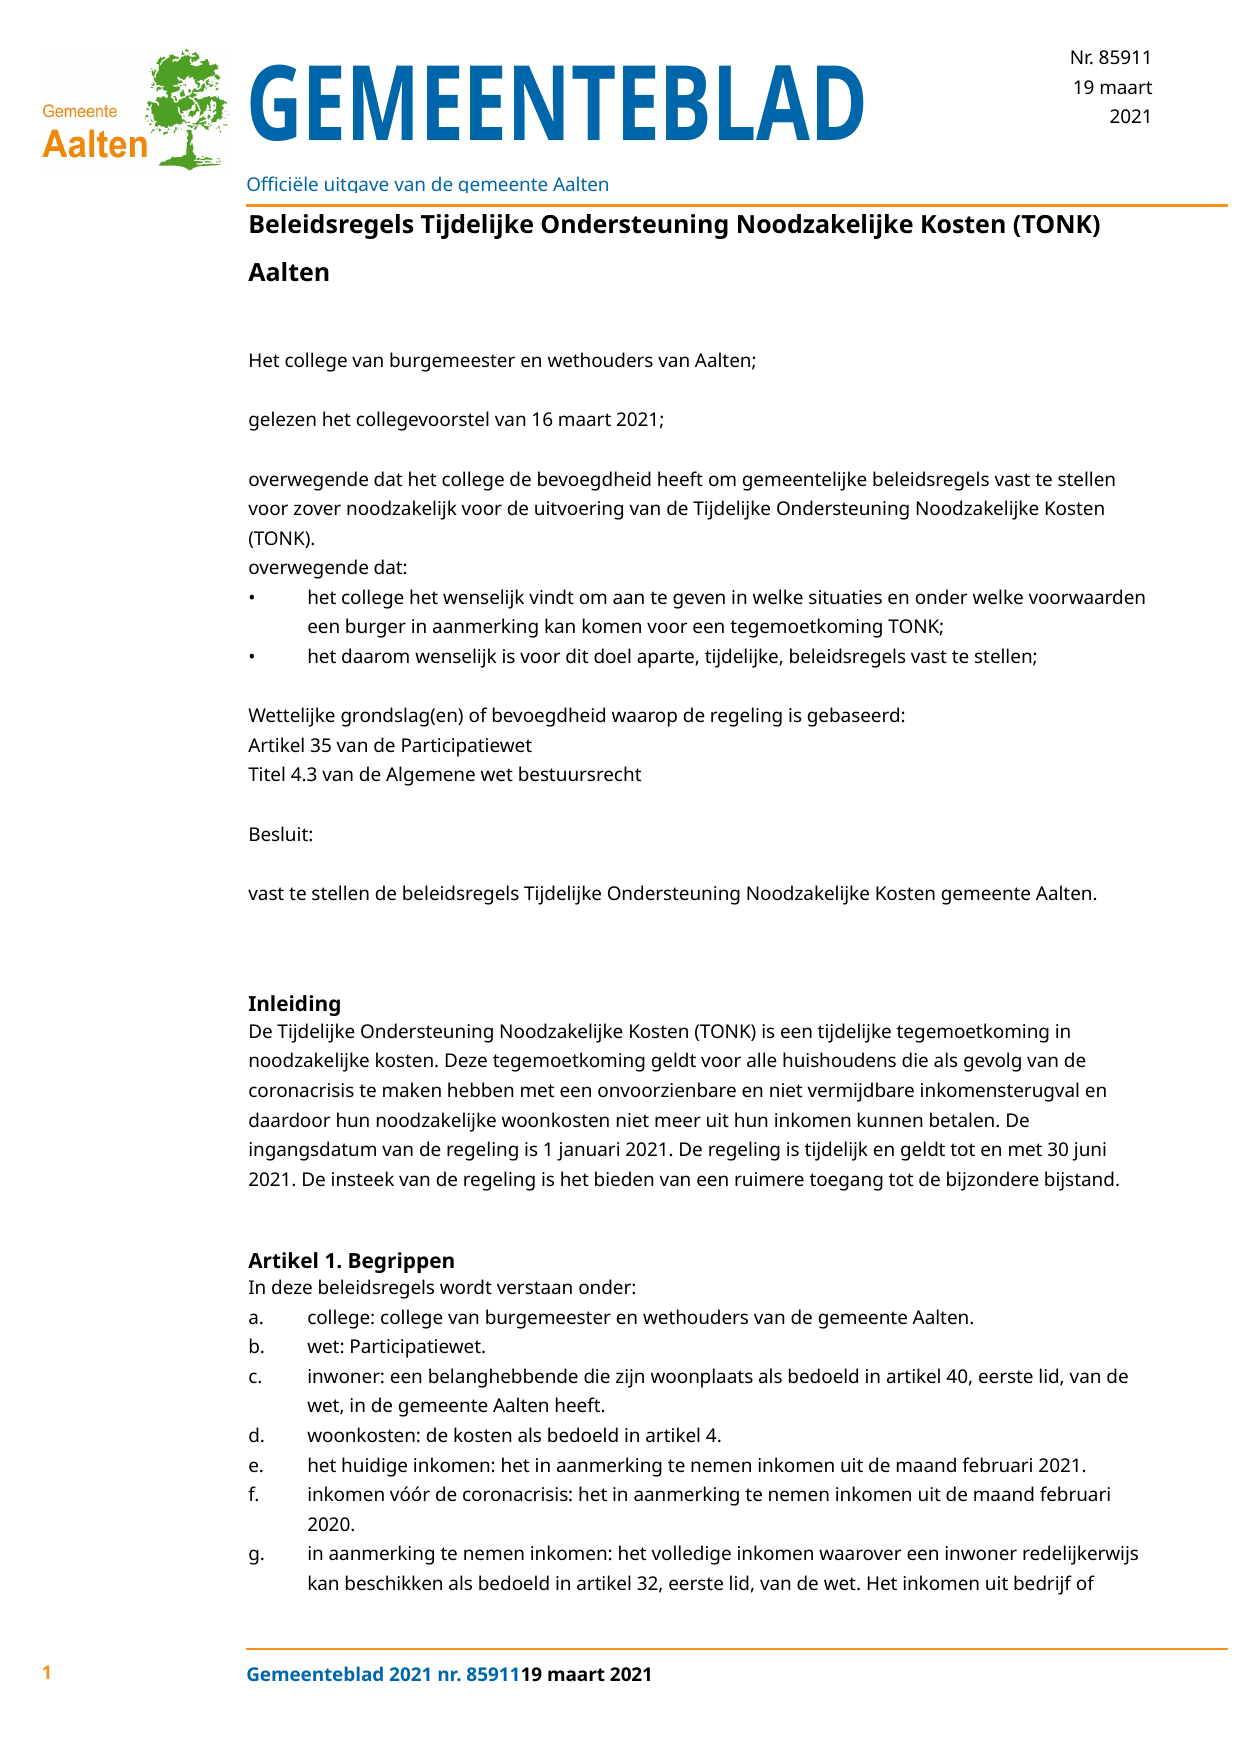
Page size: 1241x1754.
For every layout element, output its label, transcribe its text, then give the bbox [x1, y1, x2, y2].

text Titel 4.3 van de Algemene wet bestuursrecht [248, 762, 1152, 787]
list woonkosten: de kosten als bedoeld in artikel 4. [248, 1422, 1152, 1448]
text Besluit: [248, 821, 1152, 847]
list inkomen vóór de coronacrisis: het in aanmerking te nemen inkomen uit de maand februari 2020. [248, 1481, 1152, 1537]
text Wettelijke grondslag(en) of bevoegdheid waarop de regeling is gebaseerd: [248, 702, 1152, 728]
list het huidige inkomen: het in aanmerking te nemen inkomen uit de maand februari 2021. [248, 1452, 1152, 1478]
text Artikel 35 van de Participatiewet [248, 732, 1152, 758]
list inwoner: een belanghebbende die zijn woonplaats als bedoeld in artikel 40, eerste lid, van de wet, in de gemeente Aalten heeft. [248, 1363, 1152, 1418]
text In deze beleidsregels wordt verstaan onder: [248, 1274, 1152, 1300]
text overwegende dat: [248, 554, 1152, 580]
text vast te stellen de beleidsregels Tijdelijke Ondersteuning Noodzakelijke Kosten gemeente Aalten. [248, 880, 1152, 906]
text Artikel 1. Begrippen [248, 1246, 1152, 1274]
text Inleiding [248, 989, 1152, 1018]
list het daarom wenselijk is voor dit doel aparte, tijdelijke, beleidsregels vast te stellen; [248, 643, 1152, 669]
text overwegende dat het college de bevoegdheid heeft om gemeentelijke beleidsregels vast te stellen voor zover noodzakelijk voor de uitvoering van de Tijdelijke Ondersteuning Noodzakelijke Kosten (TONK). [248, 466, 1152, 551]
picture [41, 47, 231, 172]
list het college het wenselijk vindt om aan te geven in welke situaties en onder welke voorwaarden een burger in aanmerking kan komen voor een tegemoetkoming TONK; [248, 584, 1152, 639]
list college: college van burgemeester en wethouders van de gemeente Aalten. [248, 1304, 1152, 1330]
text Beleidsregels Tijdelijke Ondersteuning Noodzakelijke Kosten (TONK) Aalten [248, 207, 1152, 288]
list wet: Participatiewet. [248, 1333, 1152, 1359]
list in aanmerking te nemen inkomen: het volledige inkomen waarover een inwoner redelijkerwijs kan beschikken als bedoeld in artikel 32, eerste lid, van de wet. Het inkomen uit bedrijf of [248, 1541, 1152, 1596]
text De Tijdelijke Ondersteuning Noodzakelijke Kosten (TONK) is een tijdelijke tegemoetkoming in noodzakelijke kosten. Deze tegemoetkoming geldt voor alle huishoudens die als gevolg van de coronacrisis te maken hebben met een onvoorzienbare en niet vermijdbare inkomensterugval en daardoor hun noodzakelijke woonkosten niet meer uit hun inkomen kunnen betalen. De ingangsdatum van de regeling is 1 januari 2021. De regeling is tijdelijk en geldt tot en met 30 juni 2021. De insteek van de regeling is het bieden van een ruimere toegang tot de bijzondere bijstand. [248, 1018, 1152, 1192]
text gelezen het collegevoorstel van 16 maart 2021; [248, 407, 1152, 432]
text Het college van burgemeester en wethouders van Aalten; [248, 347, 1152, 373]
